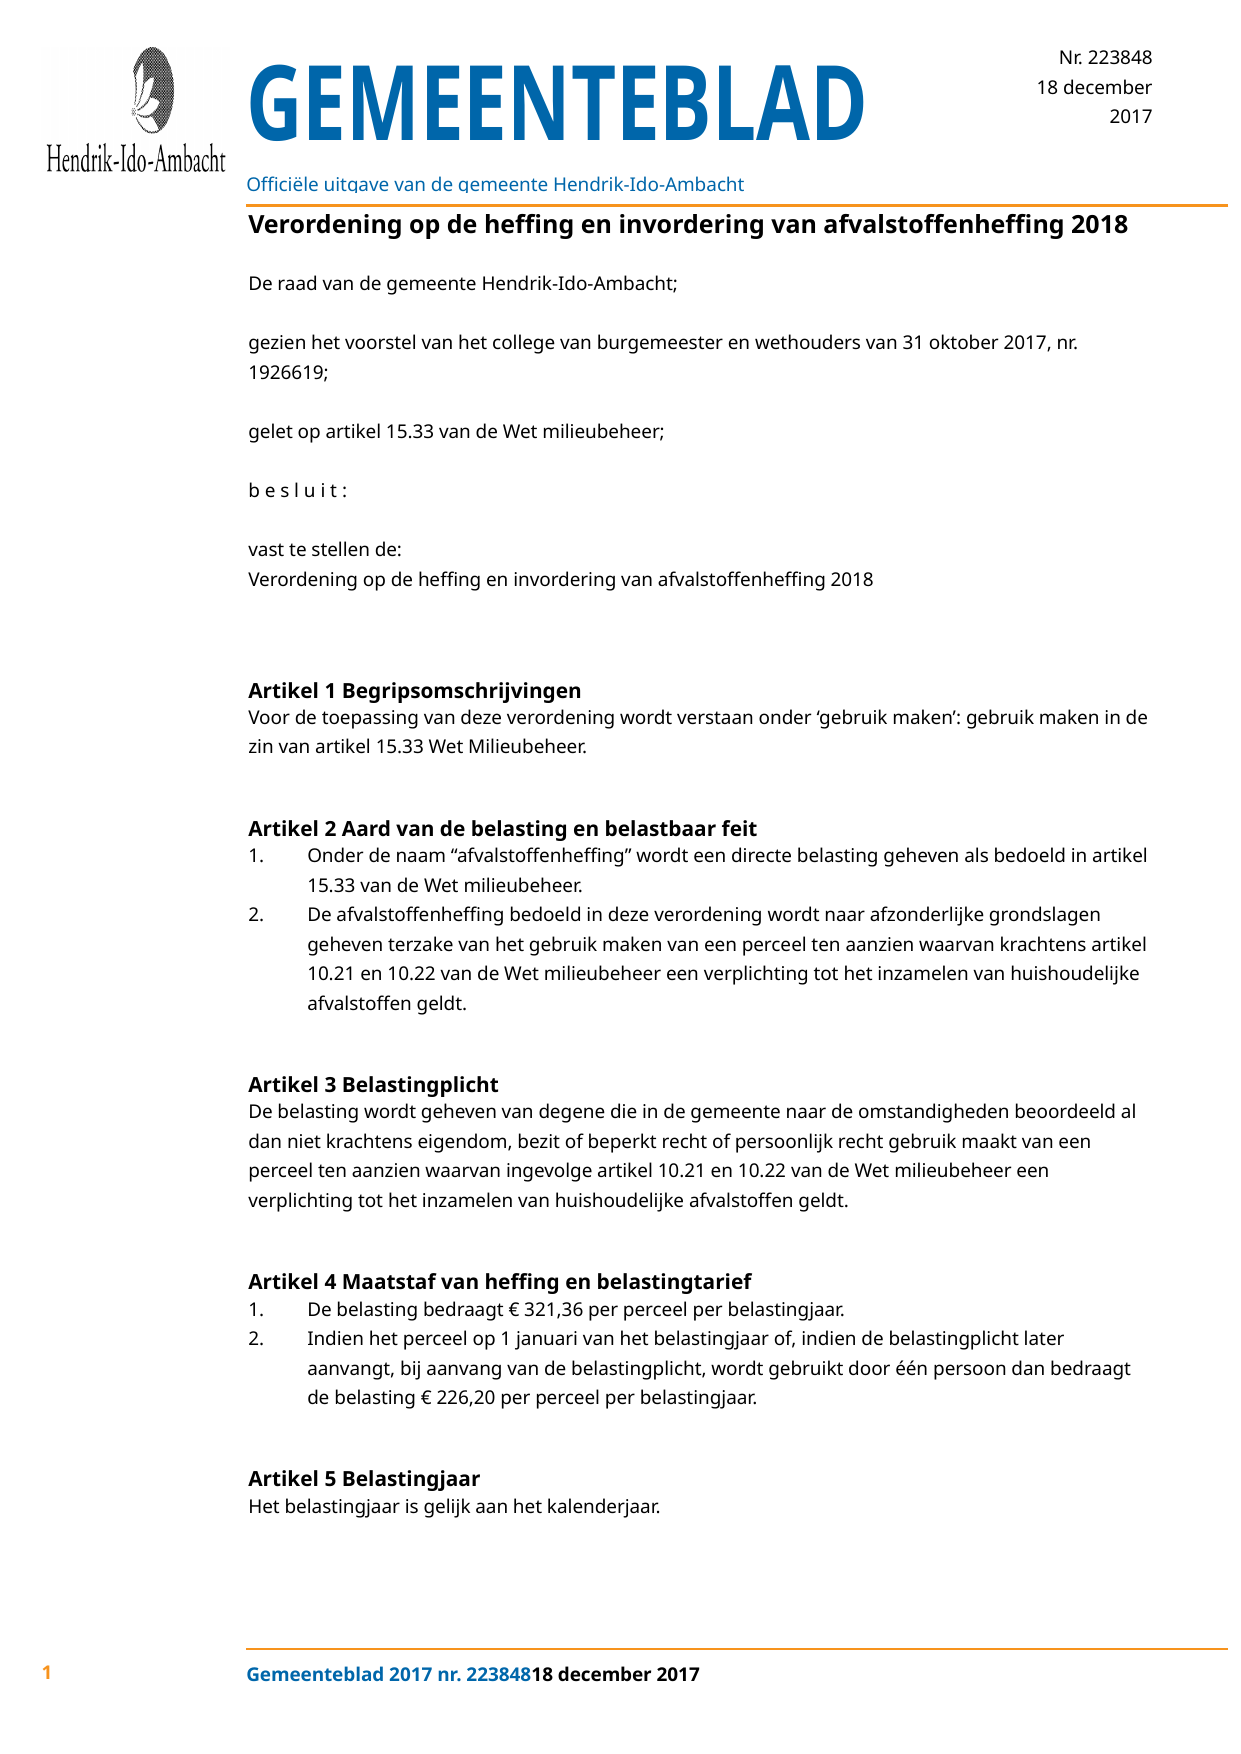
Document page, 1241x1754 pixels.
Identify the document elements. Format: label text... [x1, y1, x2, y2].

text b e s l u i t : [248, 477, 1152, 503]
text Artikel 1 Begripsomschrijvingen [248, 676, 1152, 704]
text De raad van de gemeente Hendrik-Ido-Ambacht; [248, 270, 1152, 296]
list De belasting bedraagt € 321,36 per perceel per belastingjaar. [248, 1296, 1152, 1321]
text Verordening op de heffing en invordering van afvalstoffenheffing 2018 [248, 207, 1152, 241]
text Artikel 2 Aard van de belasting en belastbaar feit [248, 814, 1152, 842]
text De belasting wordt geheven van degene die in de gemeente naar de omstandigheden beoordeeld al dan niet krachtens eigendom, bezit of beperkt recht of persoonlijk recht gebruik maakt van een perceel ten aanzien waarvan ingevolge artikel 10.21 en 10.22 van de Wet milieubeheer een verplichting tot het inzamelen van huishoudelijke afvalstoffen geldt. [248, 1098, 1152, 1213]
picture [41, 47, 231, 172]
list Indien het perceel op 1 januari van het belastingjaar of, indien de belastingplicht later aanvangt, bij aanvang van de belastingplicht, wordt gebruikt door één persoon dan bedraagt de belasting € 226,20 per perceel per belastingjaar. [248, 1325, 1152, 1410]
text vast te stellen de: [248, 537, 1152, 562]
text Verordening op de heffing en invordering van afvalstoffenheffing 2018 [248, 566, 1152, 592]
text gezien het voorstel van het college van burgemeester en wethouders van 31 oktober 2017, nr. 1926619; [248, 329, 1152, 385]
list De afvalstoffenheffing bedoeld in deze verordening wordt naar afzonderlijke grondslagen geheven terzake van het gebruik maken van een perceel ten aanzien waarvan krachtens artikel 10.21 en 10.22 van de Wet milieubeheer een verplichting tot het inzamelen van huishoudelijke afvalstoffen geldt. [248, 901, 1152, 1016]
text Artikel 4 Maatstaf van heffing en belastingtarief [248, 1267, 1152, 1296]
text Het belastingjaar is gelijk aan het kalenderjaar. [248, 1493, 1152, 1519]
text Artikel 5 Belastingjaar [248, 1464, 1152, 1493]
list Onder de naam “afvalstoffenheffing” wordt een directe belasting geheven als bedoeld in artikel 15.33 van de Wet milieubeheer. [248, 842, 1152, 897]
text Voor de toepassing van deze verordening wordt verstaan onder ‘gebruik maken’: gebruik maken in de zin van artikel 15.33 Wet Milieubeheer. [248, 704, 1152, 759]
text Artikel 3 Belastingplicht [248, 1070, 1152, 1098]
text gelet op artikel 15.33 van de Wet milieubeheer; [248, 418, 1152, 444]
